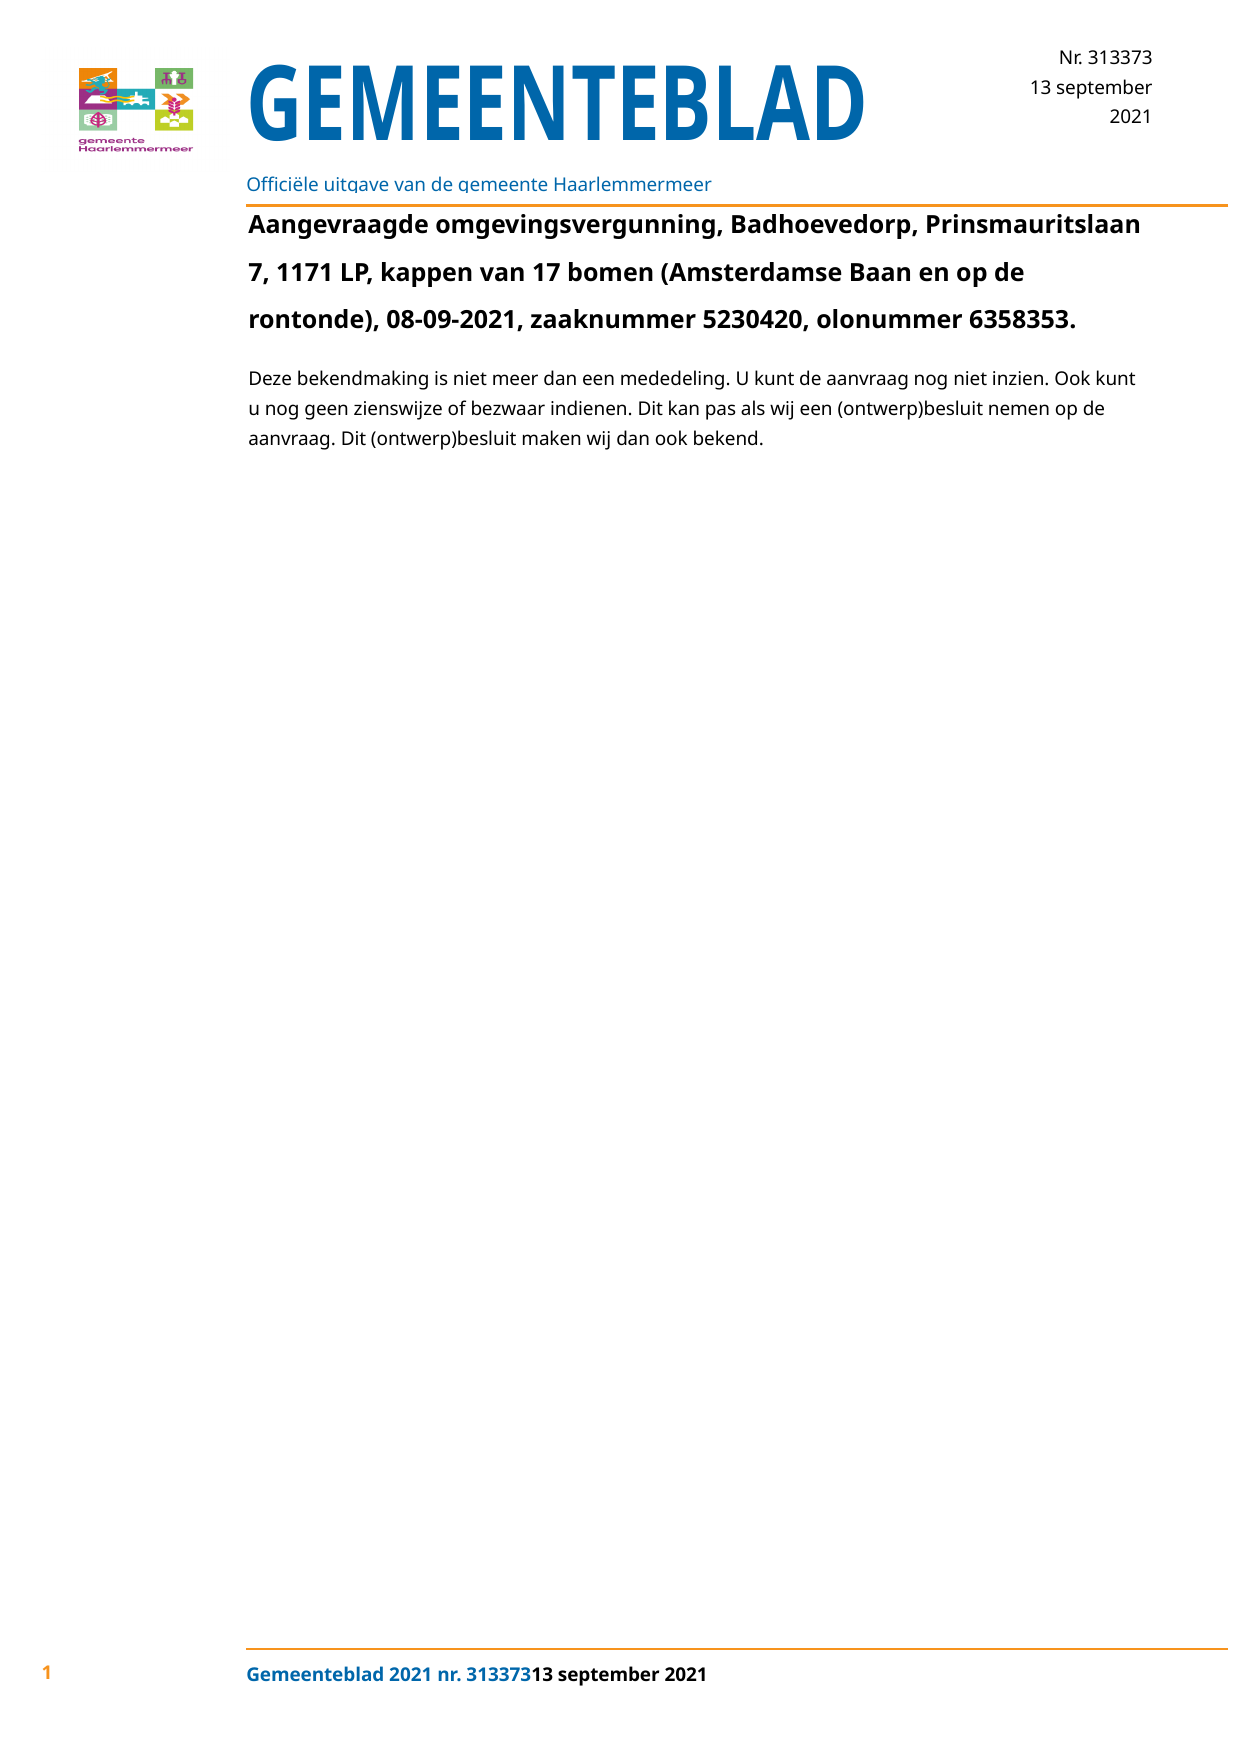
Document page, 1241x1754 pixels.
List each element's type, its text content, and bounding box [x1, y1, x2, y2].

text Aangevraagde omgevingsvergunning, Badhoevedorp, Prinsmauritslaan 7, 1171 LP, kappen van 17 bomen (Amsterdamse Baan en op de rontonde), 08-09-2021, zaaknummer 5230420, olonummer 6358353. [248, 207, 1152, 336]
text Deze bekendmaking is niet meer dan een mededeling. U kunt de aanvraag nog niet inzien. Ook kunt u nog geen zienswijze of bezwaar indienen. Dit kan pas als wij een (ontwerp)besluit nemen op de aanvraag. Dit (ontwerp)besluit maken wij dan ook bekend. [248, 366, 1152, 450]
picture [41, 47, 231, 172]
